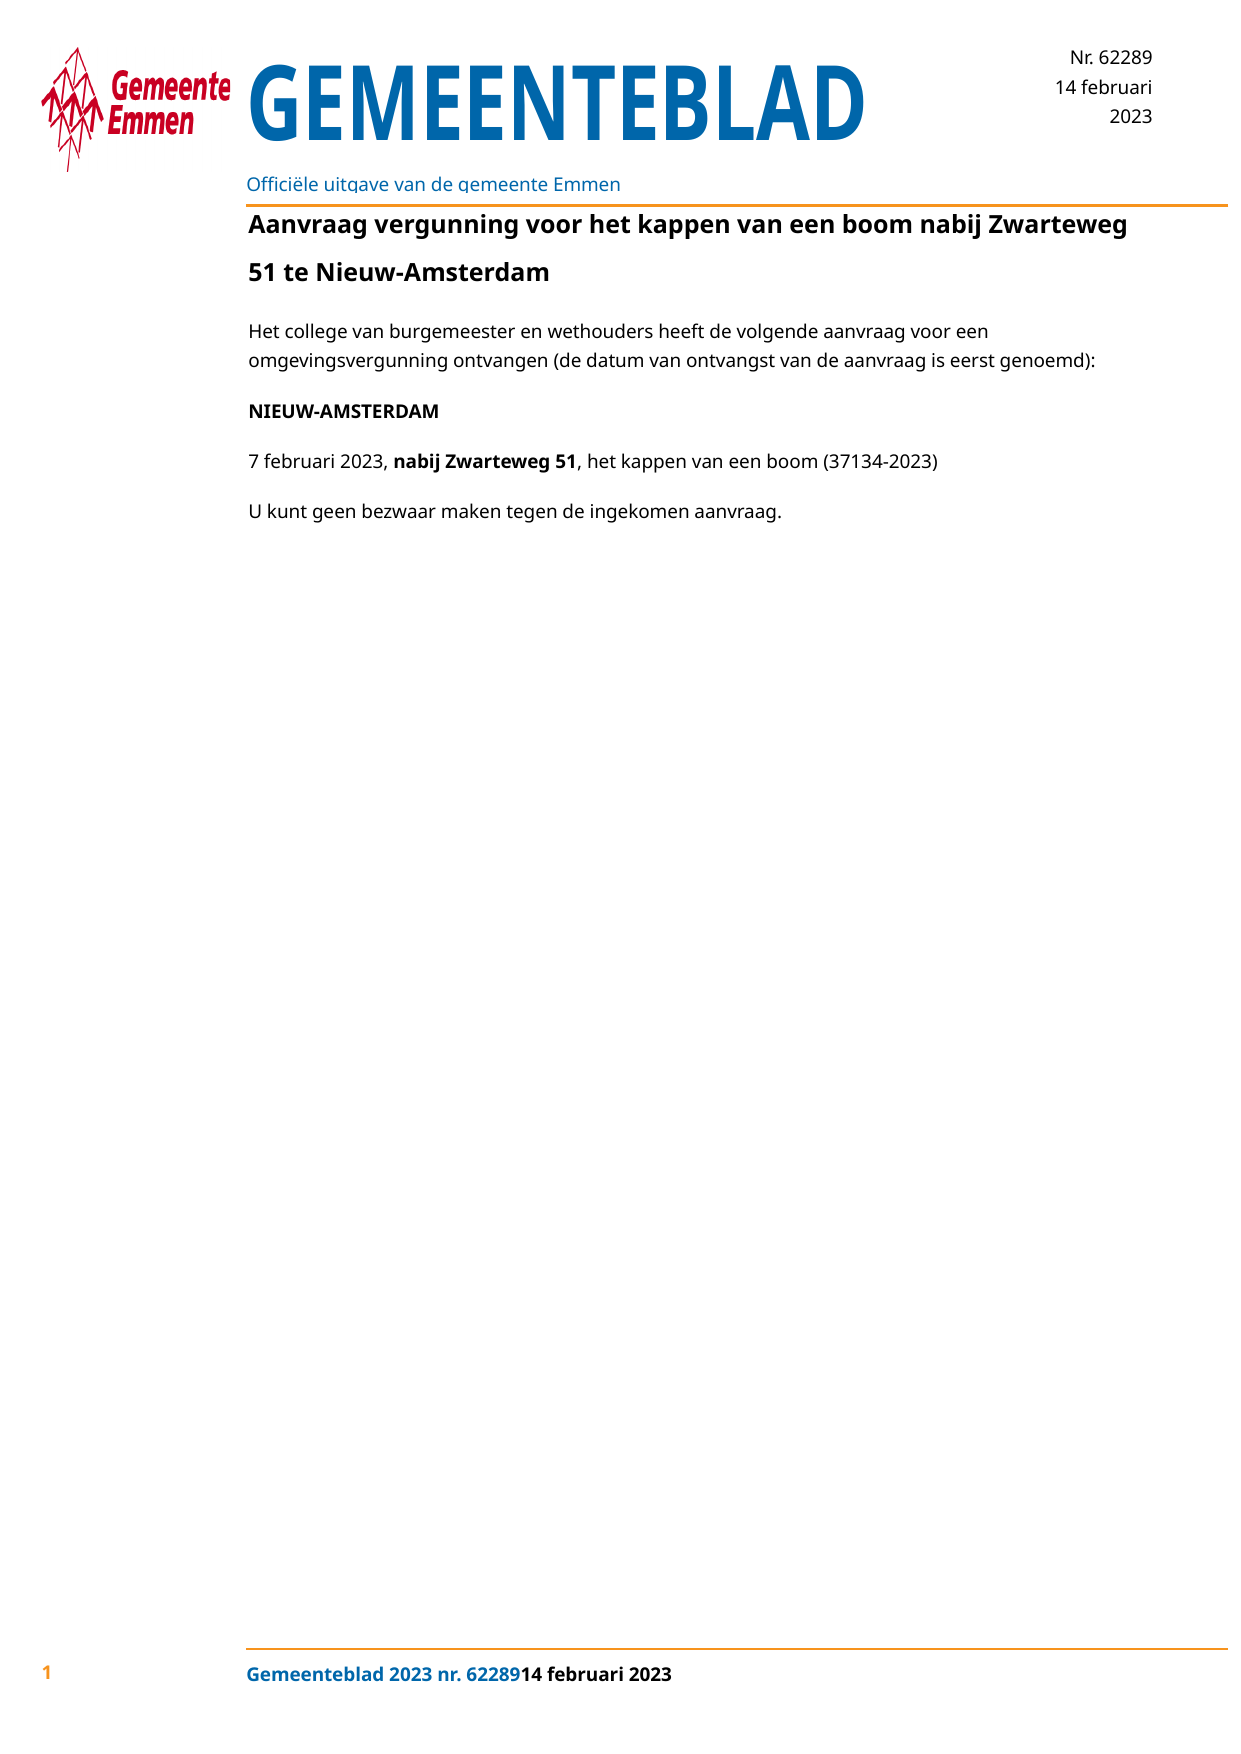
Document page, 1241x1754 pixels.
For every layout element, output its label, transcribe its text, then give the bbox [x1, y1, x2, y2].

text NIEUW-AMSTERDAM [248, 398, 1152, 424]
picture [41, 47, 231, 172]
text 7 februari 2023, nabij Zwarteweg 51, het kappen van een boom (37134-2023) [248, 448, 1152, 474]
text U kunt geen bezwaar maken tegen de ingekomen aanvraag. [248, 499, 1152, 524]
text Het college van burgemeester en wethouders heeft de volgende aanvraag voor een omgevingsvergunning ontvangen (de datum van ontvangst van de aanvraag is eerst genoemd): [248, 318, 1152, 373]
text Aanvraag vergunning voor het kappen van een boom nabij Zwarteweg 51 te Nieuw-Amsterdam [248, 207, 1152, 288]
